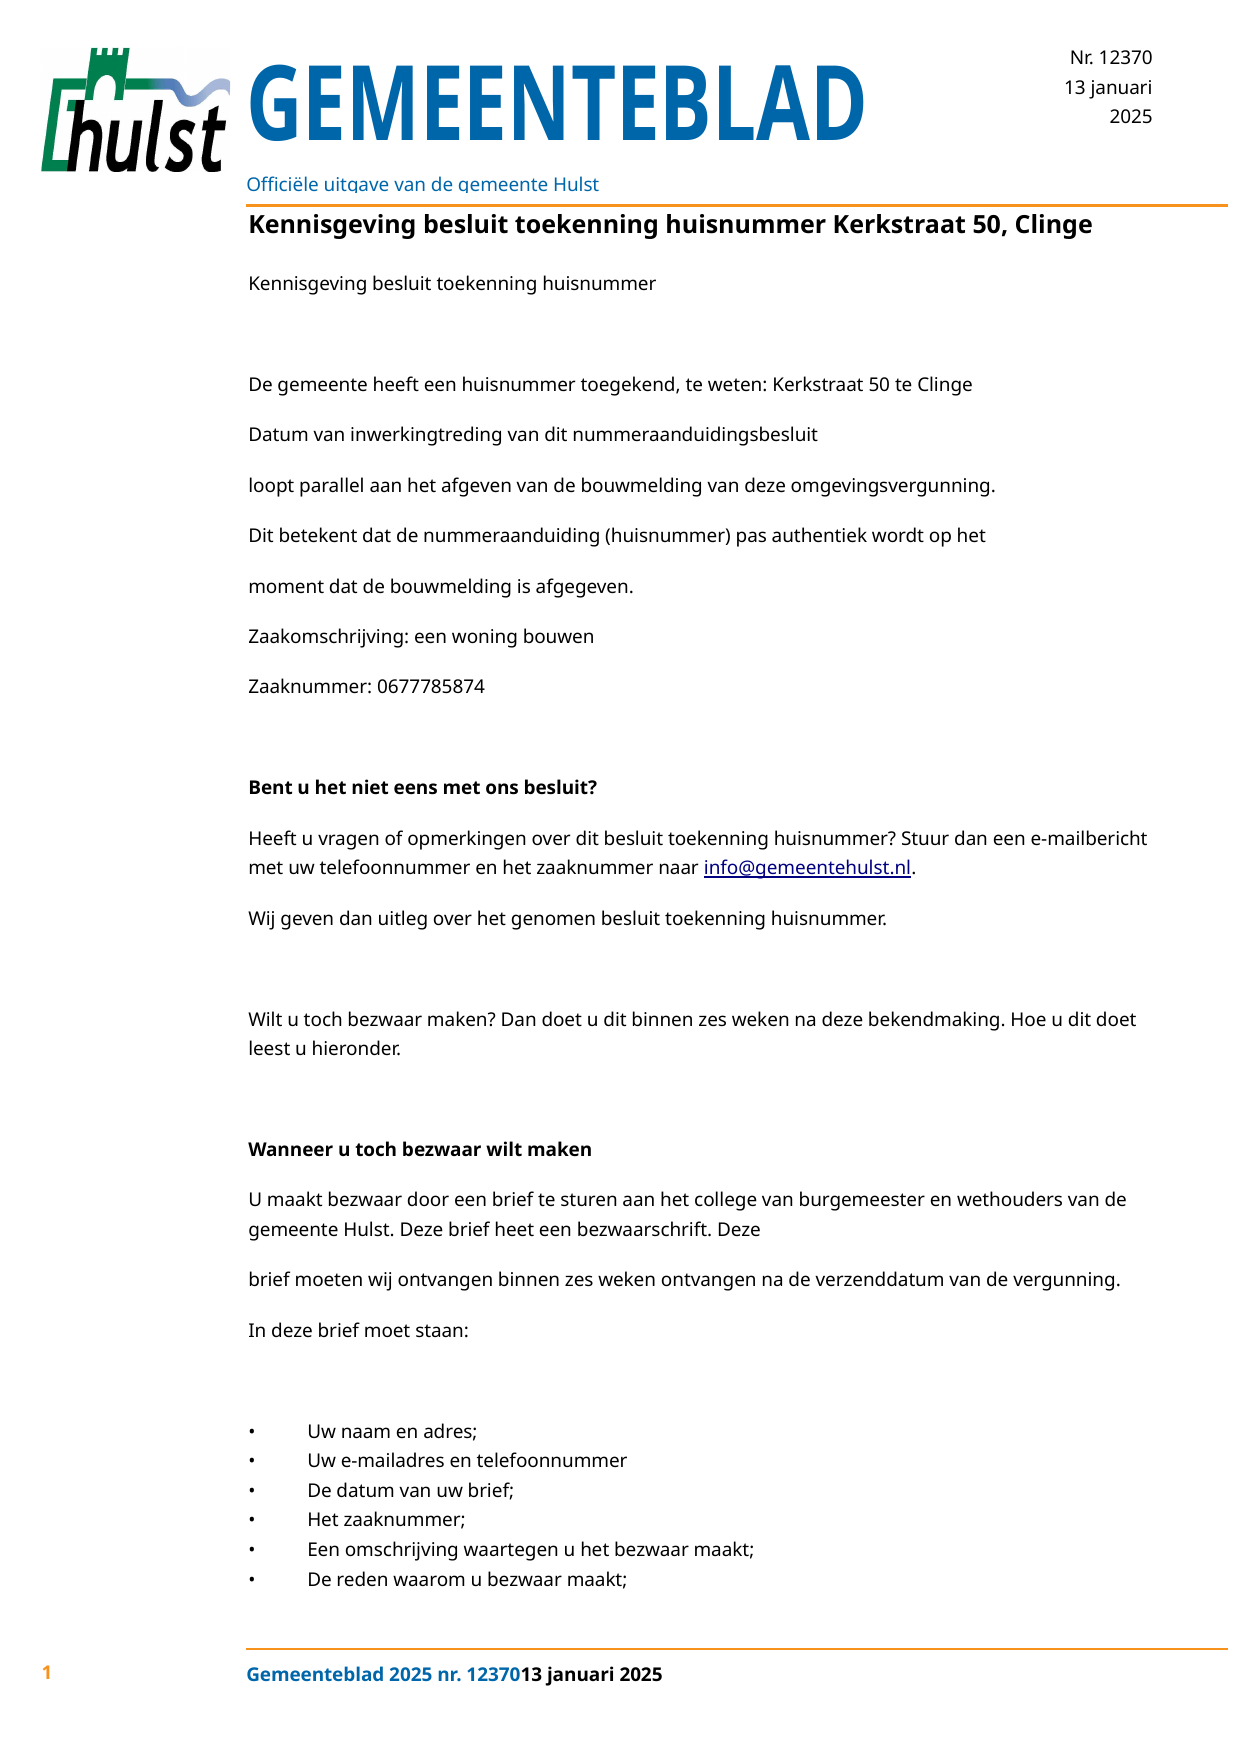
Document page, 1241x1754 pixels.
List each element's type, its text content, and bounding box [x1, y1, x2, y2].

text Kennisgeving besluit toekenning huisnummer Kerkstraat 50, Clinge [248, 207, 1152, 241]
list Een omschrijving waartegen u het bezwaar maakt; [248, 1536, 1152, 1562]
list De datum van uw brief; [248, 1477, 1152, 1503]
text Dit betekent dat de nummeraanduiding (huisnummer) pas authentiek wordt op het [248, 522, 1152, 548]
text De gemeente heeft een huisnummer toegekend, te weten: Kerkstraat 50 te Clinge [248, 371, 1152, 397]
text Kennisgeving besluit toekenning huisnummer [248, 270, 1152, 296]
text Zaakomschrijving: een woning bouwen [248, 623, 1152, 649]
text Zaaknummer: 0677785874 [248, 674, 1152, 699]
text loopt parallel aan het afgeven van de bouwmelding van deze omgevingsvergunning. [248, 472, 1152, 498]
text brief moeten wij ontvangen binnen zes weken ontvangen na de verzenddatum van de vergunning. [248, 1267, 1152, 1292]
text In deze brief moet staan: [248, 1317, 1152, 1343]
text Wanneer u toch bezwaar wilt maken [248, 1136, 1152, 1162]
text moment dat de bouwmelding is afgegeven. [248, 573, 1152, 598]
list Uw e-mailadres en telefoonnummer [248, 1447, 1152, 1473]
text Wilt u toch bezwaar maken? Dan doet u dit binnen zes weken na deze bekendmaking. Hoe u dit doet leest u hieronder. [248, 1006, 1152, 1061]
text Bent u het niet eens met ons besluit? [248, 774, 1152, 800]
list De reden waarom u bezwaar maakt; [248, 1566, 1152, 1591]
text Wij geven dan uitleg over het genomen besluit toekenning huisnummer. [248, 905, 1152, 931]
text U maakt bezwaar door een brief te sturen aan het college van burgemeester en wethouders van de gemeente Hulst. Deze brief heet een bezwaarschrift. Deze [248, 1187, 1152, 1242]
list Uw naam en adres; [248, 1418, 1152, 1443]
text Heeft u vragen of opmerkingen over dit besluit toekenning huisnummer? Stuur dan een e-mailbericht met uw telefoonnummer en het zaaknummer naar info@gemeentehulst.nl. [248, 825, 1152, 880]
list Het zaaknummer; [248, 1507, 1152, 1532]
picture [41, 47, 231, 172]
text Datum van inwerkingtreding van dit nummeraanduidingsbesluit [248, 422, 1152, 447]
